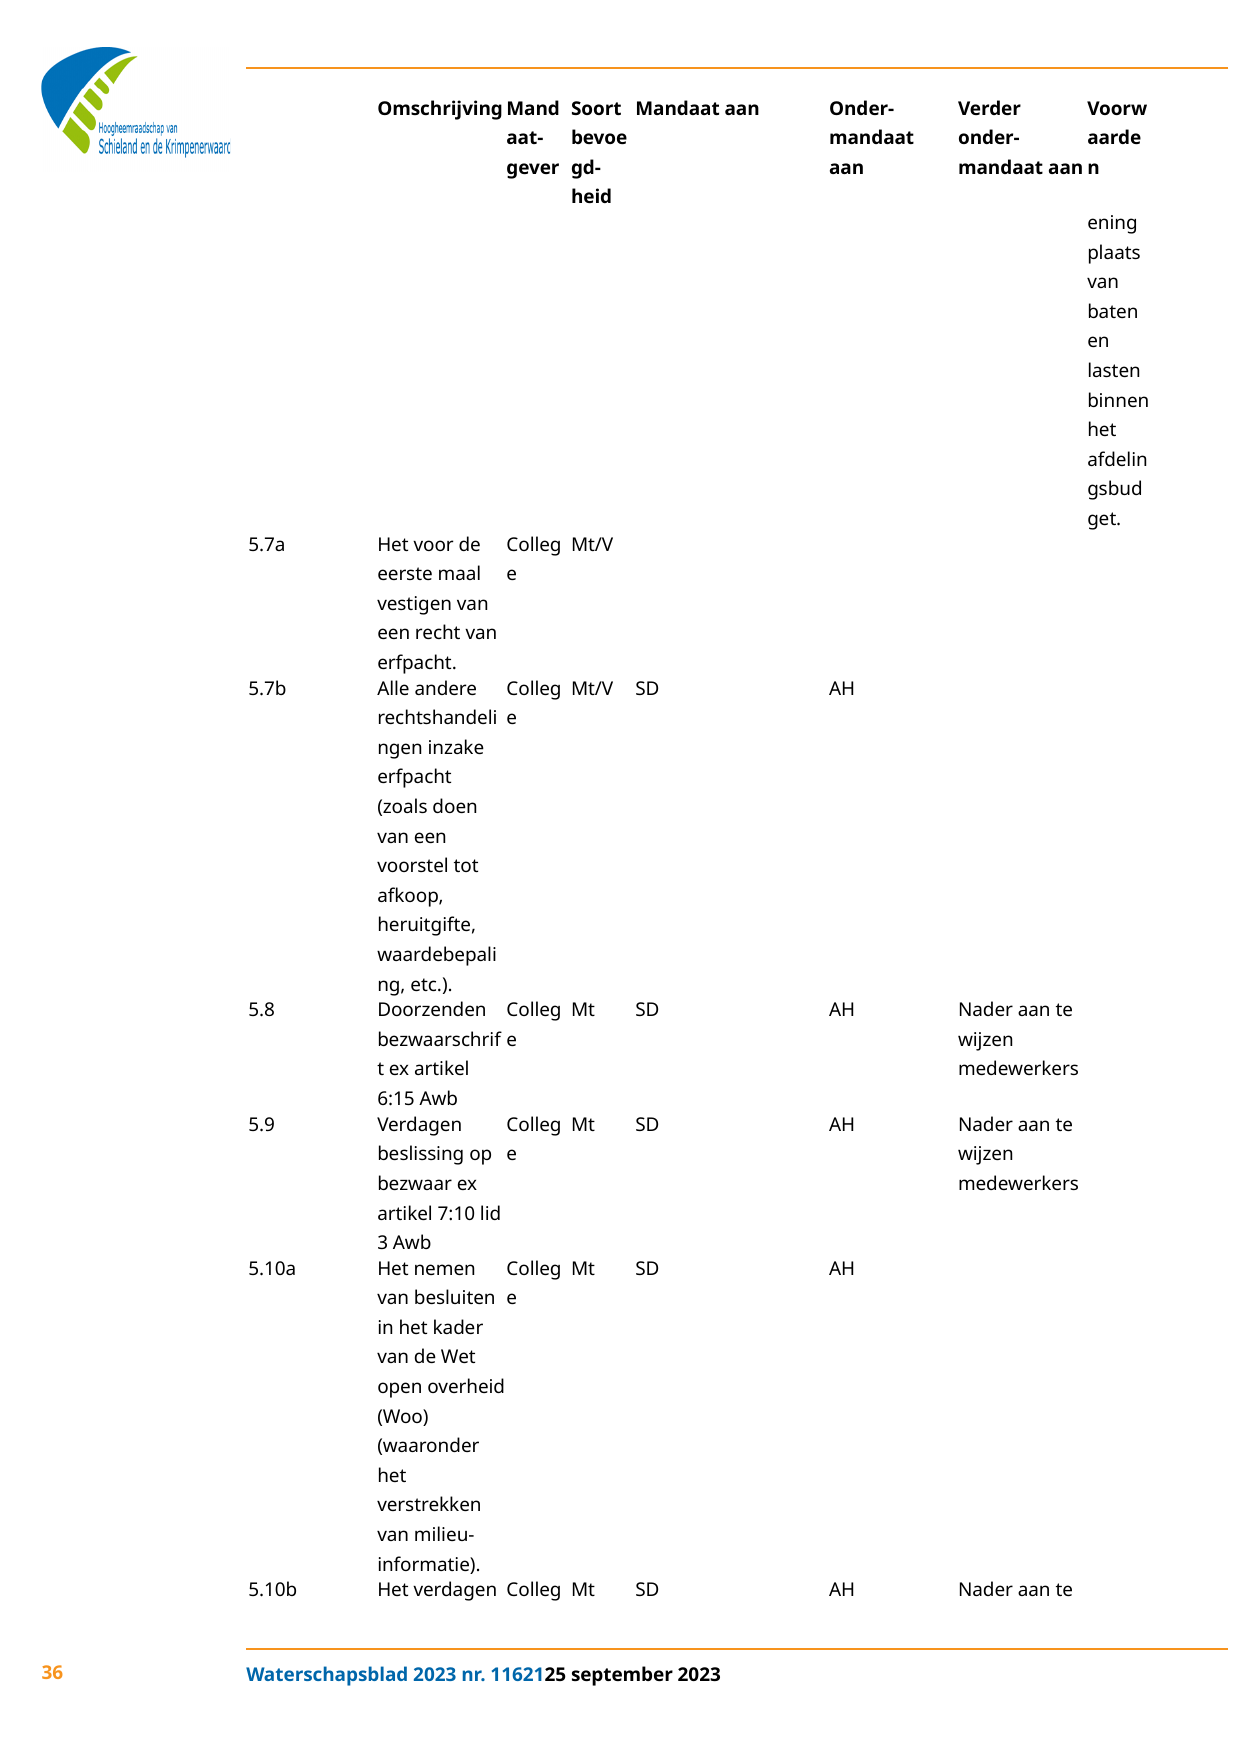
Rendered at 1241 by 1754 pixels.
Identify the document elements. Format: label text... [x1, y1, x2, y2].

table_cell AH [829, 1577, 958, 1602]
table_cell [958, 209, 1087, 531]
table_cell AH [829, 1111, 958, 1255]
table_cell 5.9 [248, 1111, 377, 1255]
table_cell AH [829, 996, 958, 1111]
table_cell Verdagen beslissing op bezwaar ex artikel 7:10 lid 3 Awb [377, 1111, 506, 1255]
table_cell [958, 1255, 1087, 1577]
table_cell [958, 675, 1087, 996]
table_cell College [506, 996, 571, 1111]
table_cell Mt [571, 1577, 635, 1602]
table_cell 5.10b [248, 1577, 377, 1602]
table_cell College [506, 1255, 571, 1577]
table_cell [377, 209, 506, 531]
table_cell [1087, 1255, 1152, 1577]
table_cell AH [829, 1255, 958, 1577]
picture [41, 47, 231, 172]
table_cell SD [635, 1255, 829, 1577]
table_cell SD [635, 996, 829, 1111]
table_cell [1087, 1111, 1152, 1255]
table_cell [635, 209, 829, 531]
table_cell Mt [571, 996, 635, 1111]
table_cell Mt [571, 1255, 635, 1577]
table_cell [571, 209, 635, 531]
table_header Onder- mandaat aan [829, 95, 958, 209]
table_cell AH [829, 675, 958, 996]
table_cell Nader aan te wijzen medewerkers [958, 1111, 1087, 1255]
table_cell Nader aan te [958, 1577, 1087, 1602]
table_header Mandaat aan [635, 95, 829, 209]
table_cell College [506, 1111, 571, 1255]
table_cell [829, 209, 958, 531]
table_cell [829, 531, 958, 675]
table_header [248, 95, 377, 209]
table_header Verder onder- mandaat aan [958, 95, 1087, 209]
table_cell [1087, 996, 1152, 1111]
table_cell 5.10a [248, 1255, 377, 1577]
table_cell [248, 209, 377, 531]
table_header Voorwaarden [1087, 95, 1152, 209]
table_cell [1087, 531, 1152, 675]
table_cell College [506, 531, 571, 675]
table_header Soort bevoegd- heid [571, 95, 635, 209]
table_cell Mt/V [571, 675, 635, 996]
table_cell Mt/V [571, 531, 635, 675]
table_cell SD [635, 1577, 829, 1602]
table_cell Alle andere rechtshandelingen inzake erfpacht (zoals doen van een voorstel tot afkoop, heruitgifte, waardebepaling, etc.). [377, 675, 506, 996]
table_cell [1087, 1577, 1152, 1602]
table_cell [958, 531, 1087, 675]
table_cell College [506, 675, 571, 996]
table_cell [1087, 675, 1152, 996]
table_cell Het verdagen [377, 1577, 506, 1602]
table_cell Het voor de eerste maal vestigen van een recht van erfpacht. [377, 531, 506, 675]
table_cell Nader aan te wijzen medewerkers [958, 996, 1087, 1111]
table_cell [506, 209, 571, 531]
table_cell Colleg [506, 1577, 571, 1602]
table_cell 5.8 [248, 996, 377, 1111]
table_cell ening plaats van baten en lasten binnen het afdelingsbudget. [1087, 209, 1152, 531]
table_header Omschrijving [377, 95, 506, 209]
table_cell Mt [571, 1111, 635, 1255]
table_cell Het nemen van besluiten in het kader van de Wet open overheid (Woo) (waaronder het verstrekken van milieu-informatie). [377, 1255, 506, 1577]
table_cell SD [635, 1111, 829, 1255]
table_cell 5.7a [248, 531, 377, 675]
table_cell Doorzenden bezwaarschrift ex artikel 6:15 Awb [377, 996, 506, 1111]
table_cell 5.7b [248, 675, 377, 996]
table_cell SD [635, 675, 829, 996]
table_cell [635, 531, 829, 675]
table_header Mandaat-gever [506, 95, 571, 209]
